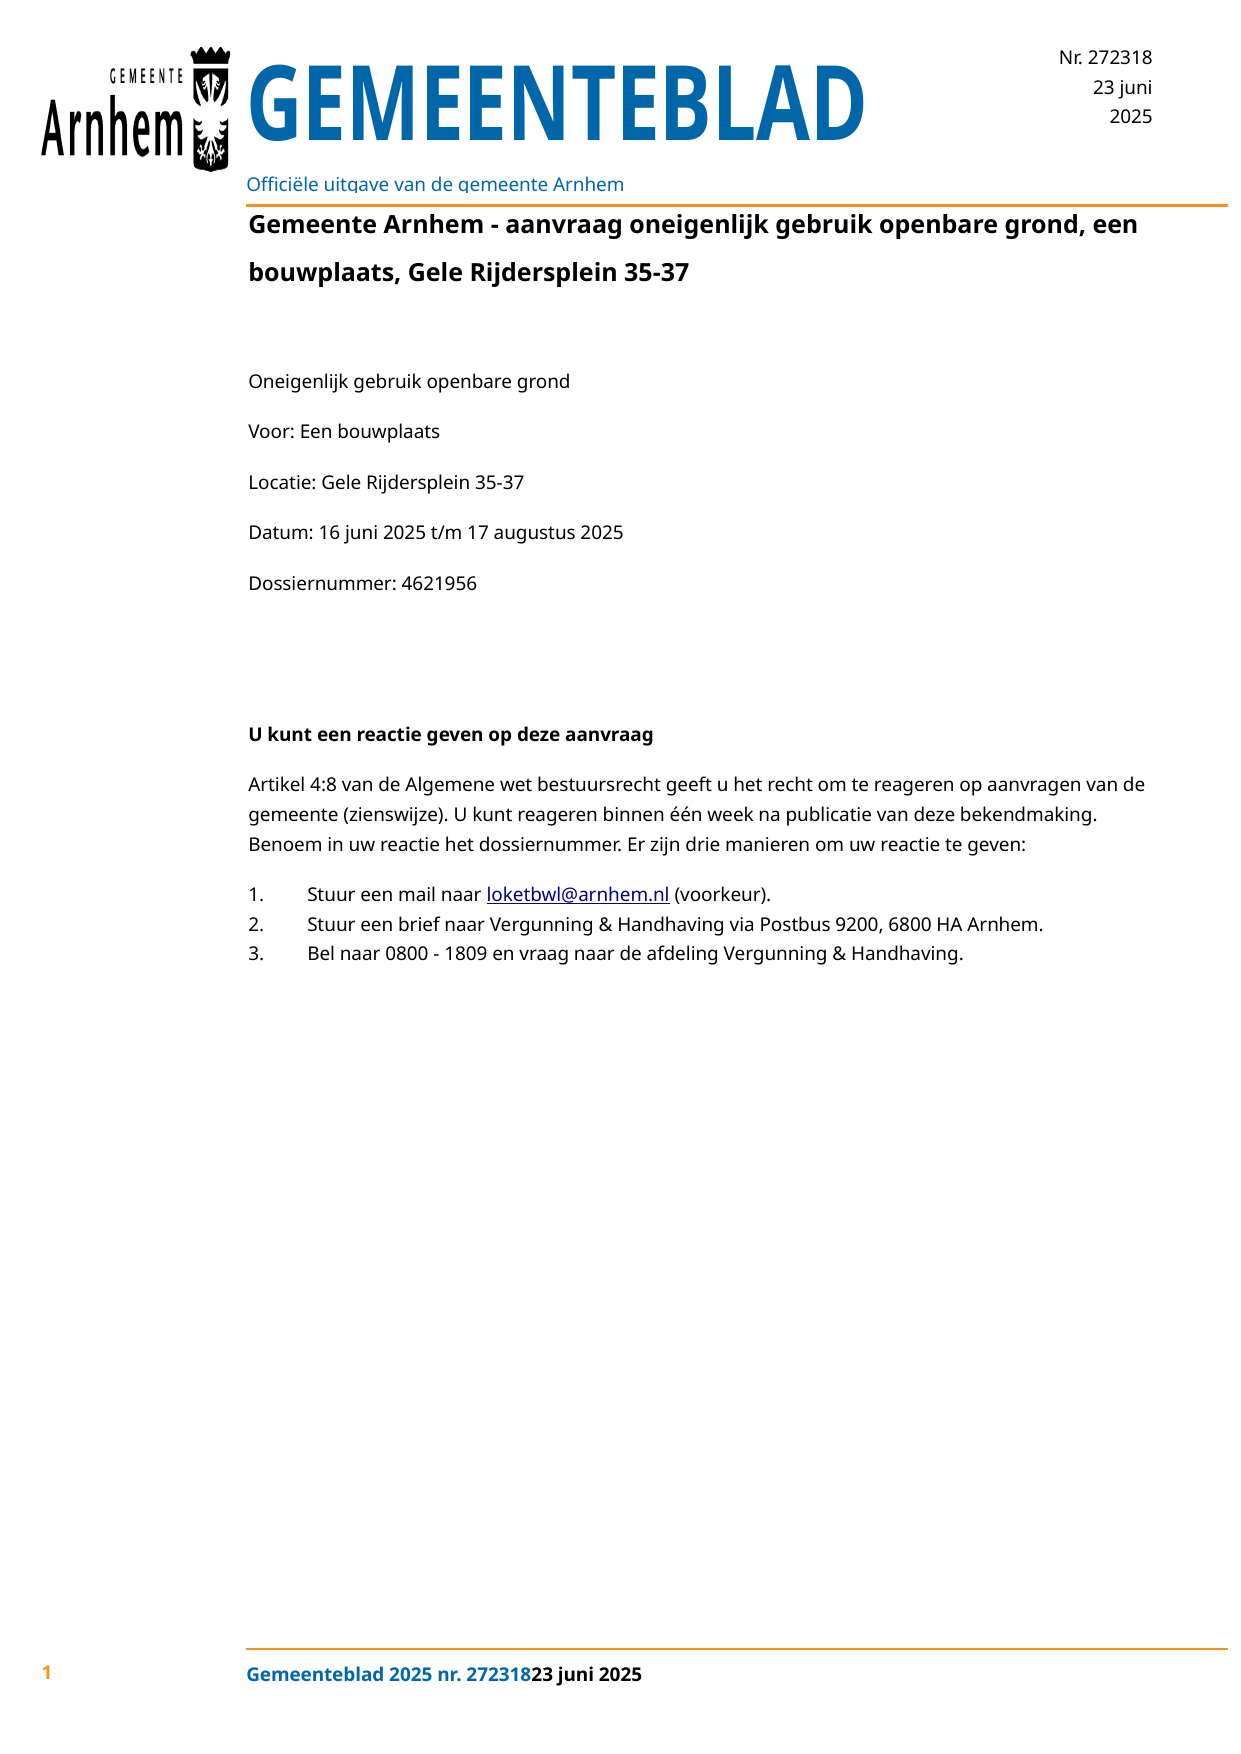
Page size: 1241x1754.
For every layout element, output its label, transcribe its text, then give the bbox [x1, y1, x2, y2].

list Stuur een mail naar loketbwl@arnhem.nl (voorkeur). [248, 881, 1152, 907]
picture [41, 47, 231, 172]
text Gemeente Arnhem - aanvraag oneigenlijk gebruik openbare grond, een bouwplaats, Gele Rijdersplein 35-37 [248, 207, 1152, 288]
text U kunt een reactie geven op deze aanvraag [248, 721, 1152, 747]
text Dossiernummer: 4621956 [248, 570, 1152, 596]
text Artikel 4:8 van de Algemene wet bestuursrecht geeft u het recht om te reageren op aanvragen van de gemeente (zienswijze). U kunt reageren binnen één week na publicatie van deze bekendmaking. Benoem in uw reactie het dossiernummer. Er zijn drie manieren om uw reactie te geven: [248, 772, 1152, 857]
text Datum: 16 juni 2025 t/m 17 augustus 2025 [248, 519, 1152, 545]
text Oneigenlijk gebruik openbare grond [248, 368, 1152, 394]
text Locatie: Gele Rijdersplein 35-37 [248, 469, 1152, 495]
list Stuur een brief naar Vergunning & Handhaving via Postbus 9200, 6800 HA Arnhem. [248, 911, 1152, 937]
text Voor: Een bouwplaats [248, 419, 1152, 444]
list Bel naar 0800 - 1809 en vraag naar de afdeling Vergunning & Handhaving. [248, 940, 1152, 966]
